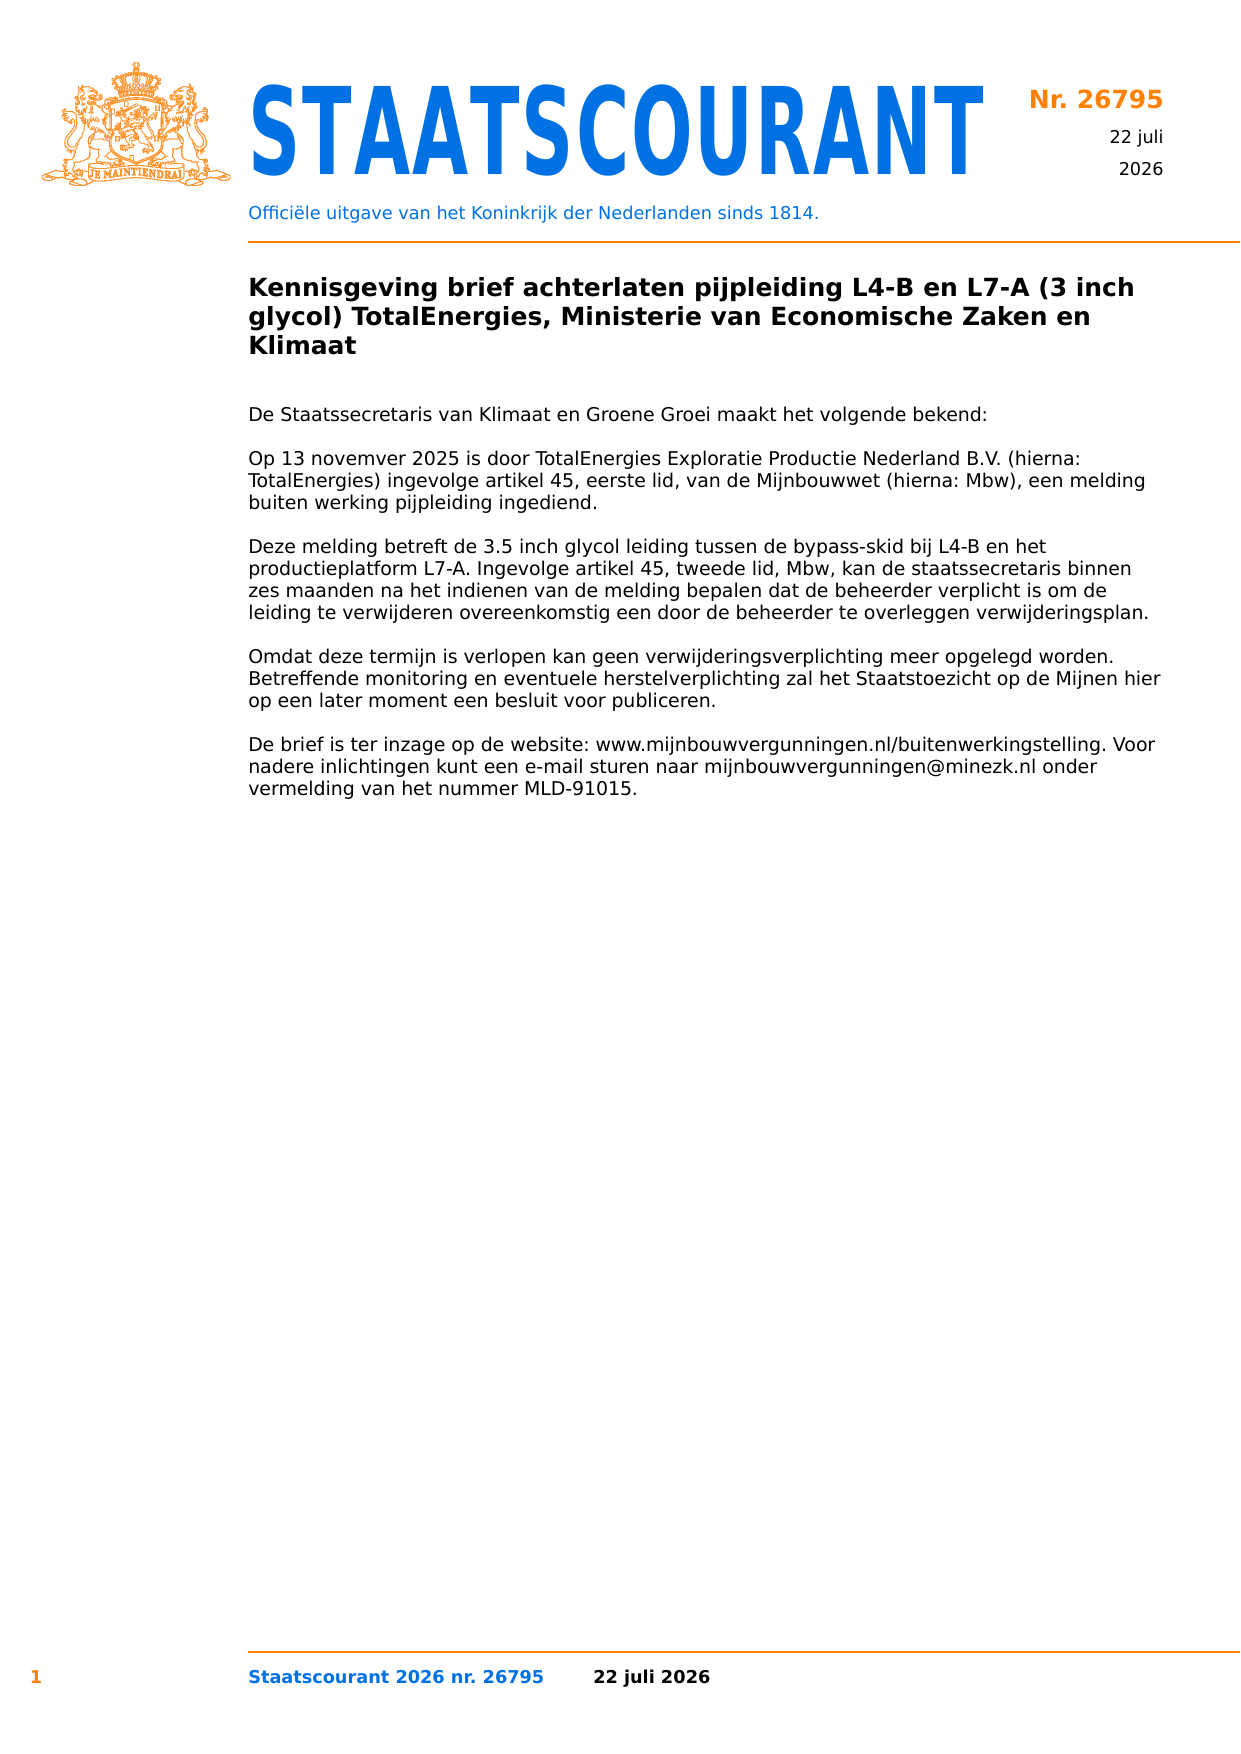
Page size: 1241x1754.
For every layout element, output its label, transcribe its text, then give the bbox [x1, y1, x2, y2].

text De Staatssecretaris van Klimaat en Groene Groei maakt het volgende bekend: [248, 404, 1163, 426]
table_header STAATSCOURANT [248, 62, 998, 203]
text De brief is ter inzage op de website: www.mijnbouwvergunningen.nl/buitenwerkingstelling. Voor nadere inlichtingen kunt een e-mail sturen naar mijnbouwvergunningen@minezk.nl onder vermelding van het nummer MLD-91015. [248, 733, 1163, 799]
table_cell 22 juli [998, 121, 1240, 153]
table_header [25, 62, 248, 241]
table_header Nr. 26795 [998, 62, 1240, 121]
text Omdat deze termijn is verlopen kan geen verwijderingsverplichting meer opgelegd worden. Betreffende monitoring en eventuele herstelverplichting zal het Staatstoezicht op de Mijnen hier op een later moment een besluit voor publiceren. [248, 646, 1163, 712]
table_cell Officiële uitgave van het Koninkrijk der Nederlanden sinds 1814. [248, 203, 1240, 241]
text Deze melding betreft de 3.5 inch glycol leiding tussen de bypass-skid bij L4-B en het productieplatform L7-A. Ingevolge artikel 45, tweede lid, Mbw, kan de staatssecretaris binnen zes maanden na het indienen van de melding bepalen dat de beheerder verplicht is om de leiding te verwijderen overeenkomstig een door de beheerder te overleggen verwijderingsplan. [248, 536, 1163, 624]
table_cell 2026 [998, 153, 1240, 203]
subtitle Kennisgeving brief achterlaten pijpleiding L4-B en L7-A (3 inch glycol) TotalEnergies, Ministerie van Economische Zaken en Klimaat [248, 273, 1163, 361]
picture [41, 62, 231, 186]
text Op 13 novemver 2025 is door TotalEnergies Exploratie Productie Nederland B.V. (hierna: TotalEnergies) ingevolge artikel 45, eerste lid, van de Mijnbouwwet (hierna: Mbw), een melding buiten werking pijpleiding ingediend. [248, 448, 1163, 514]
